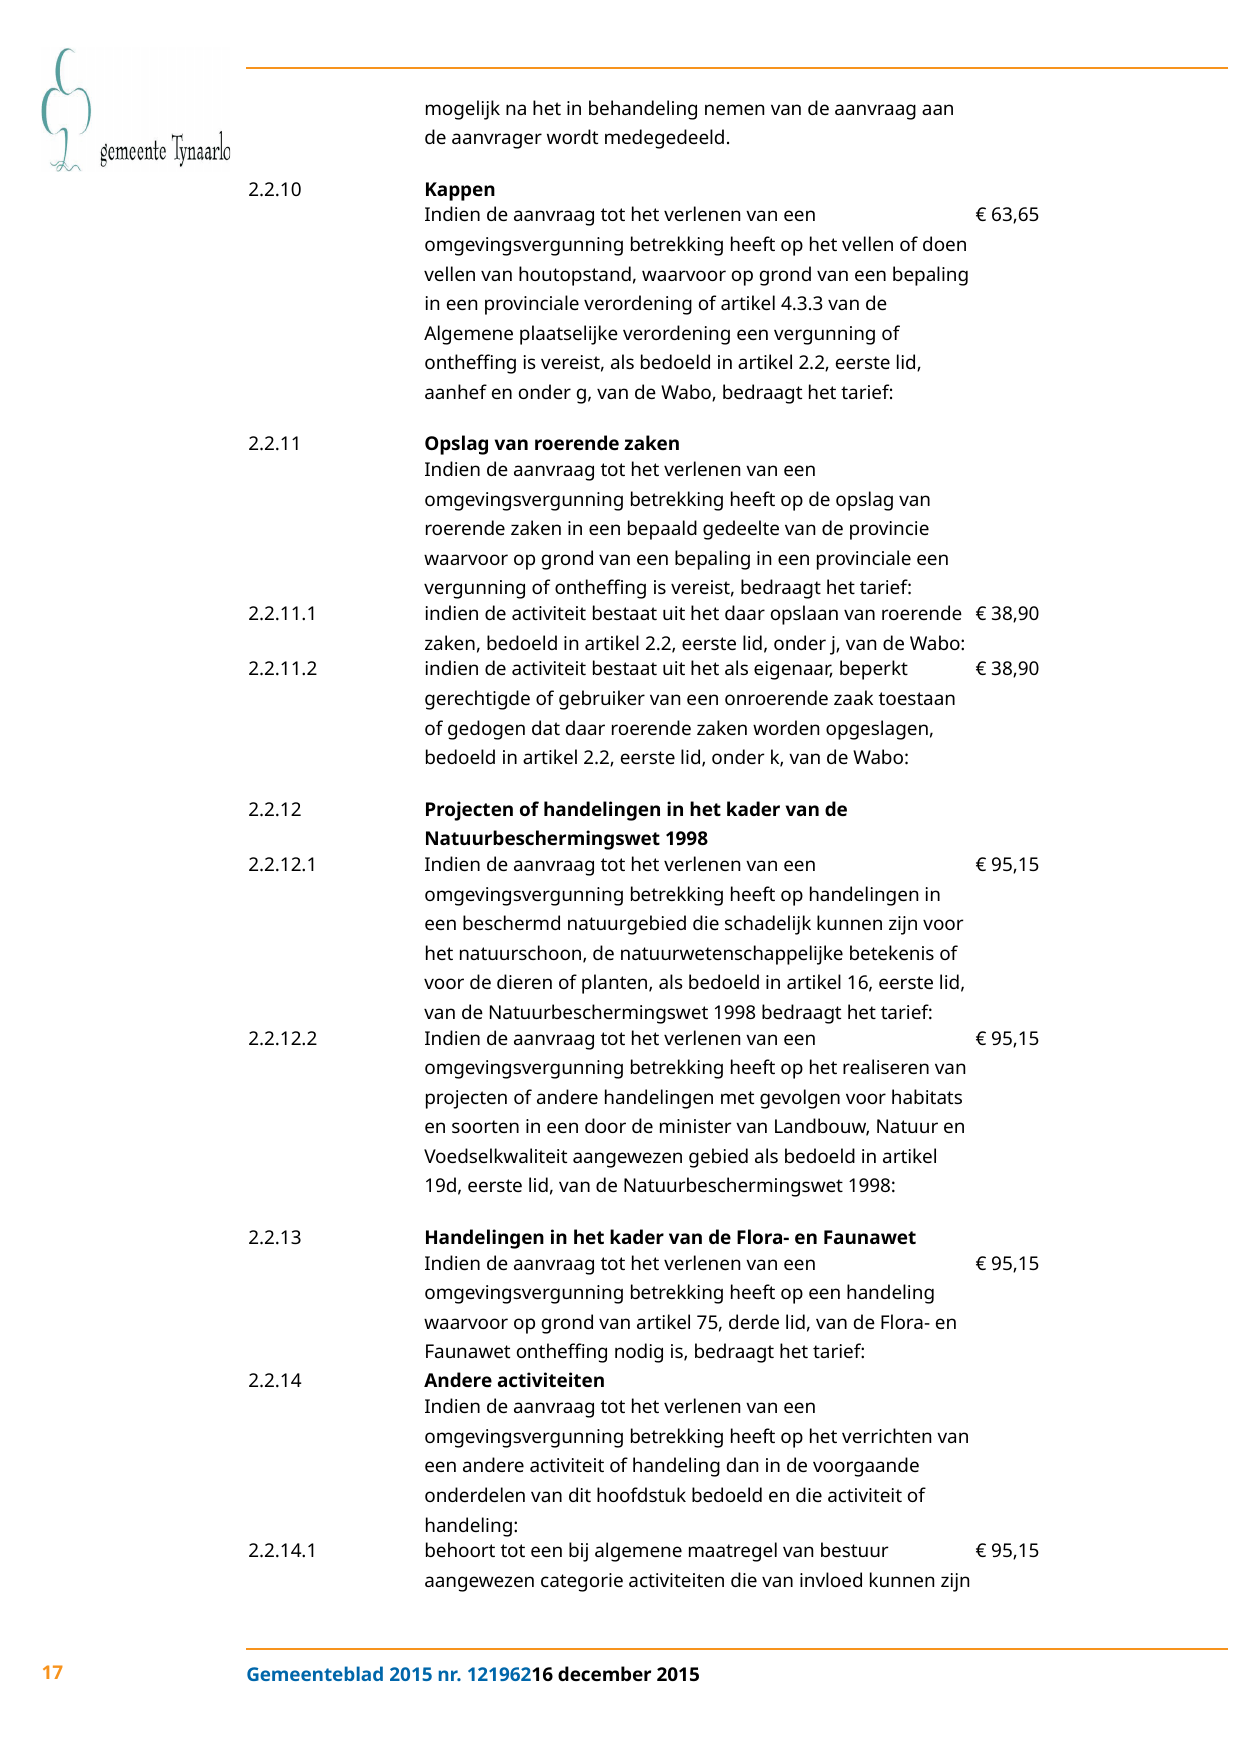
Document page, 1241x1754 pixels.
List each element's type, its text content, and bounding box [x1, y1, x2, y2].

table_cell Handelingen in het kader van de Flora- en Faunawet [424, 1224, 975, 1250]
picture [41, 47, 231, 172]
table_cell [248, 456, 424, 600]
table_header [975, 1368, 1152, 1393]
table_cell [975, 1394, 1152, 1537]
table_cell 2.2.12.1 [248, 851, 424, 1025]
table_cell € 95,15 [975, 1538, 1152, 1593]
table_cell indien de activiteit bestaat uit het als eigenaar, beperkt gerechtigde of gebruiker van een onroerende zaak toestaan of gedogen dat daar roerende zaken worden opgeslagen, bedoeld in artikel 2.2, eerste lid, onder k, van de Wabo: [424, 656, 975, 770]
table_cell 2.2.13 [248, 1224, 424, 1250]
table_cell 2.2.12 [248, 796, 424, 851]
table_cell Indien de aanvraag tot het verlenen van een omgevingsvergunning betrekking heeft op het verrichten van een andere activiteit of handeling dan in de voorgaande onderdelen van dit hoofdstuk bedoeld en die activiteit of handeling: [424, 1394, 975, 1537]
table_cell € 95,15 [975, 851, 1152, 1025]
table_cell [248, 150, 424, 176]
table_cell 2.2.11.1 [248, 600, 424, 656]
table_cell € 63,65 [975, 202, 1152, 405]
table_cell € 38,90 [975, 656, 1152, 770]
table_cell [975, 405, 1152, 431]
table_cell 2.2.12.2 [248, 1025, 424, 1198]
table_cell indien de activiteit bestaat uit het daar opslaan van roerende zaken, bedoeld in artikel 2.2, eerste lid, onder j, van de Wabo: [424, 600, 975, 656]
table_cell [975, 1224, 1152, 1250]
table_cell [975, 95, 1152, 150]
table_cell [975, 796, 1152, 851]
table_cell 2.2.10 [248, 176, 424, 202]
table_cell [975, 456, 1152, 600]
table_cell 2.2.14.1 [248, 1538, 424, 1593]
table_cell Indien de aanvraag tot het verlenen van een omgevingsvergunning betrekking heeft op het realiseren van projecten of andere handelingen met gevolgen voor habitats en soorten in een door de minister van Landbouw, Natuur en Voedselkwaliteit aangewezen gebied als bedoeld in artikel 19d, eerste lid, van de Natuurbeschermingswet 1998: [424, 1025, 975, 1198]
table_cell Indien de aanvraag tot het verlenen van een omgevingsvergunning betrekking heeft op de opslag van roerende zaken in een bepaald gedeelte van de provincie waarvoor op grond van een bepaling in een provinciale een vergunning of ontheffing is vereist, bedraagt het tarief: [424, 456, 975, 600]
table_cell Indien de aanvraag tot het verlenen van een omgevingsvergunning betrekking heeft op handelingen in een beschermd natuurgebied die schadelijk kunnen zijn voor het natuurschoon, de natuurwetenschappelijke betekenis of voor de dieren of planten, als bedoeld in artikel 16, eerste lid, van de Natuurbeschermingswet 1998 bedraagt het tarief: [424, 851, 975, 1025]
table_cell [248, 1199, 424, 1224]
table_cell mogelijk na het in behandeling nemen van de aanvraag aan de aanvrager wordt medegedeeld. [424, 95, 975, 150]
table_cell Kappen [424, 176, 975, 202]
table_cell € 95,15 [975, 1025, 1152, 1198]
table_header Andere activiteiten [424, 1368, 975, 1393]
table_cell [248, 202, 424, 405]
table_cell [424, 405, 975, 431]
table_cell Indien de aanvraag tot het verlenen van een omgevingsvergunning betrekking heeft op het vellen of doen vellen van houtopstand, waarvoor op grond van een bepaling in een provinciale verordening of artikel 4.3.3 van de Algemene plaatselijke verordening een vergunning of ontheffing is vereist, als bedoeld in artikel 2.2, eerste lid, aanhef en onder g, van de Wabo, bedraagt het tarief: [424, 202, 975, 405]
table_cell [424, 770, 975, 796]
table_cell € 38,90 [975, 600, 1152, 656]
table_cell [248, 95, 424, 150]
table_cell [975, 770, 1152, 796]
table_cell [248, 405, 424, 431]
table_cell [248, 770, 424, 796]
table_cell 2.2.11 [248, 431, 424, 456]
table_cell Indien de aanvraag tot het verlenen van een omgevingsvergunning betrekking heeft op een handeling waarvoor op grond van artikel 75, derde lid, van de Flora- en Faunawet ontheffing nodig is, bedraagt het tarief: [424, 1250, 975, 1364]
table_cell behoort tot een bij algemene maatregel van bestuur aangewezen categorie activiteiten die van invloed kunnen zijn [424, 1538, 975, 1593]
table_cell [975, 150, 1152, 176]
table_cell Opslag van roerende zaken [424, 431, 975, 456]
table_cell [248, 1250, 424, 1364]
table_cell [975, 431, 1152, 456]
table_cell [975, 1199, 1152, 1224]
table_cell [248, 1394, 424, 1537]
table_cell [424, 150, 975, 176]
table_cell [975, 176, 1152, 202]
table_cell [424, 1199, 975, 1224]
table_cell 2.2.11.2 [248, 656, 424, 770]
table_cell € 95,15 [975, 1250, 1152, 1364]
table_cell Projecten of handelingen in het kader van de Natuurbeschermingswet 1998 [424, 796, 975, 851]
table_header 2.2.14 [248, 1368, 424, 1393]
